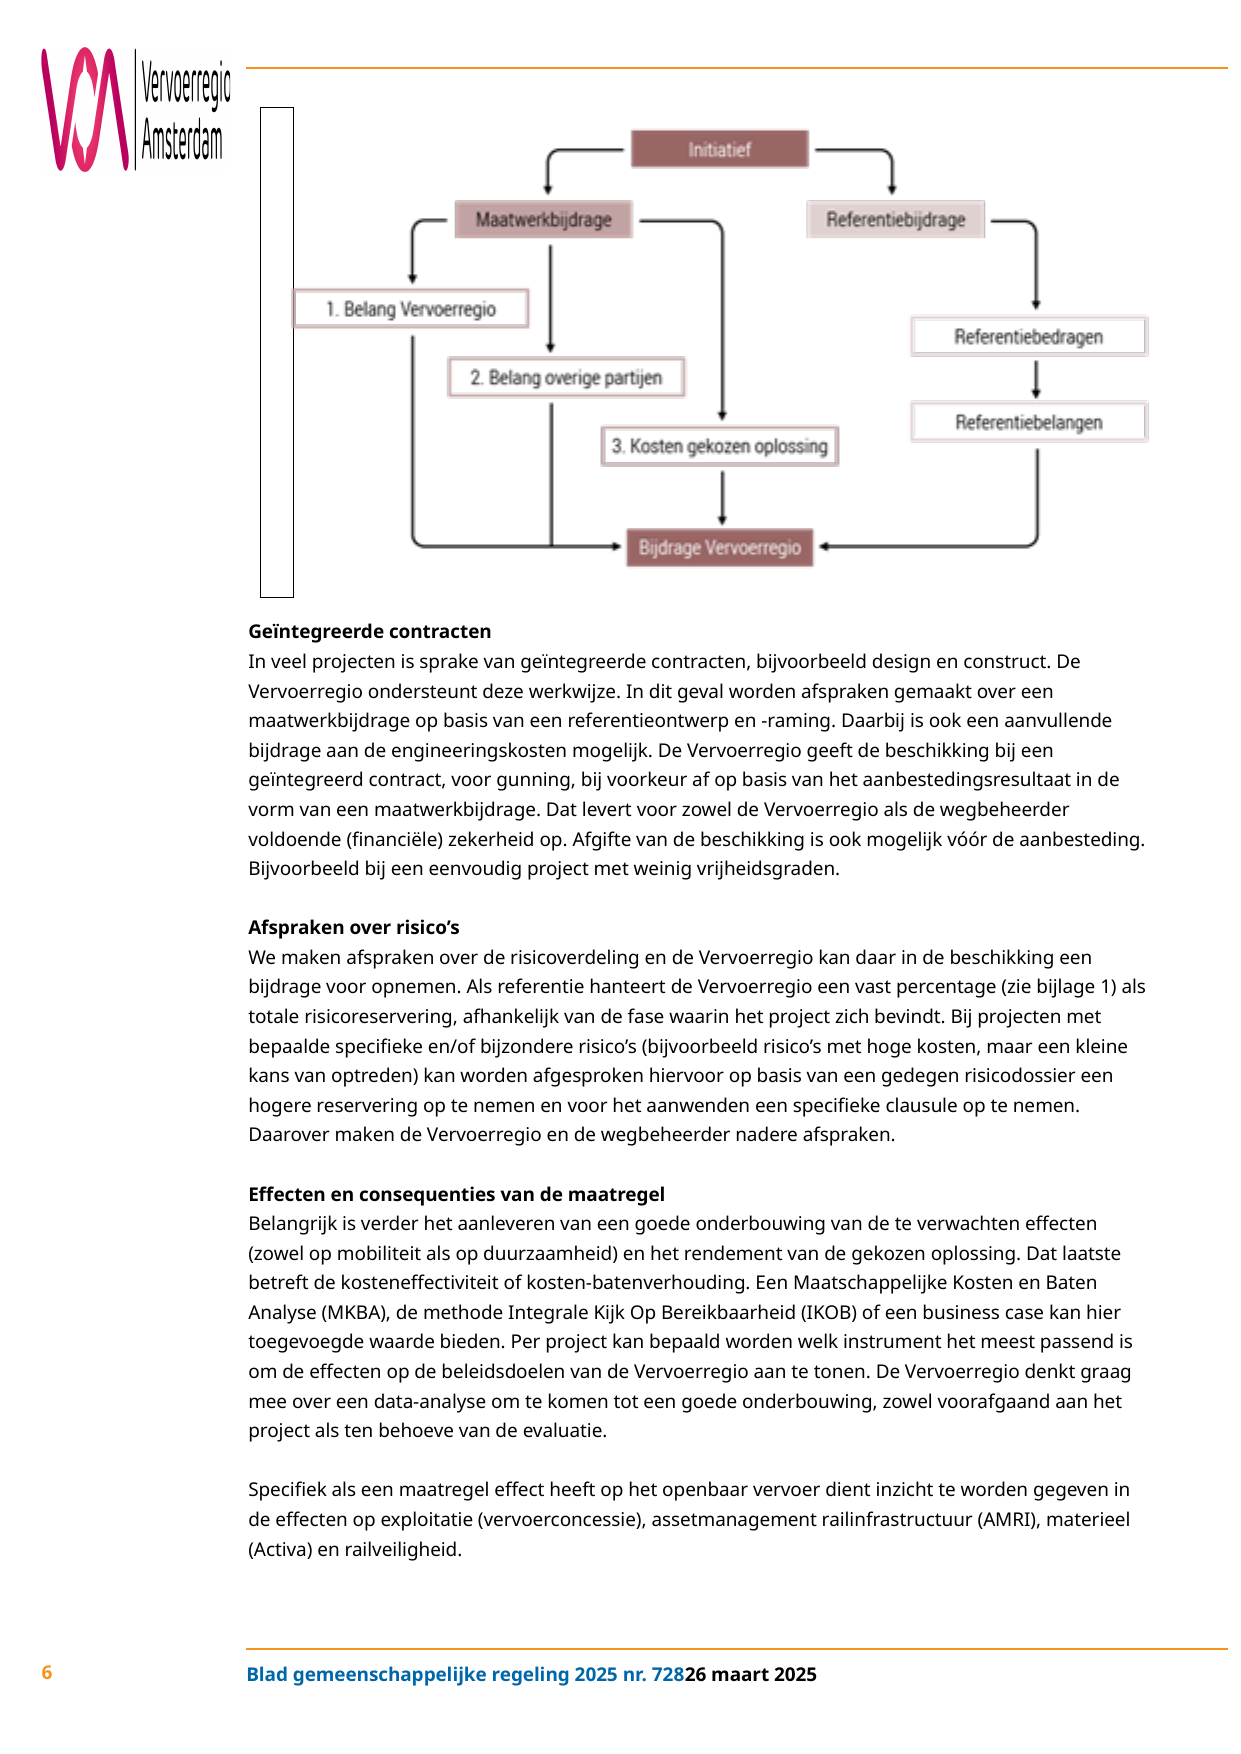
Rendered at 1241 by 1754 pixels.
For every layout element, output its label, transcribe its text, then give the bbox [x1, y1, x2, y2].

picture [268, 115, 1173, 589]
text In veel projecten is sprake van geïntegreerde contracten, bijvoorbeeld design en construct. De Vervoerregio ondersteunt deze werkwijze. In dit geval worden afspraken gemaakt over een maatwerkbijdrage op basis van een referentieontwerp en -raming. Daarbij is ook een aanvullende bijdrage aan de engineeringskosten mogelijk. De Vervoerregio geeft de beschikking bij een geïntegreerd contract, voor gunning, bij voorkeur af op basis van het aanbestedingsresultaat in de vorm van een maatwerkbijdrage. Dat levert voor zowel de Vervoerregio als de wegbeheerder voldoende (financiële) zekerheid op. Afgifte van de beschikking is ook mogelijk vóór de aanbesteding. Bijvoorbeeld bij een eenvoudig project met weinig vrijheidsgraden. [248, 648, 1152, 881]
text Geïntegreerde contracten [248, 619, 1152, 644]
text Belangrijk is verder het aanleveren van een goede onderbouwing van de te verwachten effecten (zowel op mobiliteit als op duurzaamheid) en het rendement van de gekozen oplossing. Dat laatste betreft de kosteneffectiviteit of kosten-batenverhouding. Een Maatschappelijke Kosten en Baten Analyse (MKBA), de methode Integrale Kijk Op Bereikbaarheid (IKOB) of een business case kan hier toegevoegde waarde bieden. Per project kan bepaald worden welk instrument het meest passend is om de effecten op de beleidsdoelen van de Vervoerregio aan te tonen. De Vervoerregio denkt graag mee over een data-analyse om te komen tot een goede onderbouwing, zowel voorafgaand aan het project als ten behoeve van de evaluatie. [248, 1210, 1152, 1443]
picture [41, 47, 231, 172]
text Specifiek als een maatregel effect heeft op het openbaar vervoer dient inzicht te worden gegeven in de effecten op exploitatie (vervoerconcessie), assetmanagement railinfrastructuur (AMRI), materieel (Activa) en railveiligheid. [248, 1477, 1152, 1561]
text We maken afspraken over de risicoverdeling en de Vervoerregio kan daar in de beschikking een bijdrage voor opnemen. Als referentie hanteert de Vervoerregio een vast percentage (zie bijlage 1) als totale risicoreservering, afhankelijk van de fase waarin het project zich bevindt. Bij projecten met bepaalde specifieke en/of bijzondere risico’s (bijvoorbeeld risico’s met hoge kosten, maar een kleine kans van optreden) kan worden afgesproken hiervoor op basis van een gedegen risicodossier een hogere reservering op te nemen en voor het aanwenden een specifieke clausule op te nemen. Daarover maken de Vervoerregio en de wegbeheerder nadere afspraken. [248, 944, 1152, 1147]
text Effecten en consequenties van de maatregel [248, 1181, 1152, 1206]
text Afspraken over risico’s [248, 914, 1152, 940]
